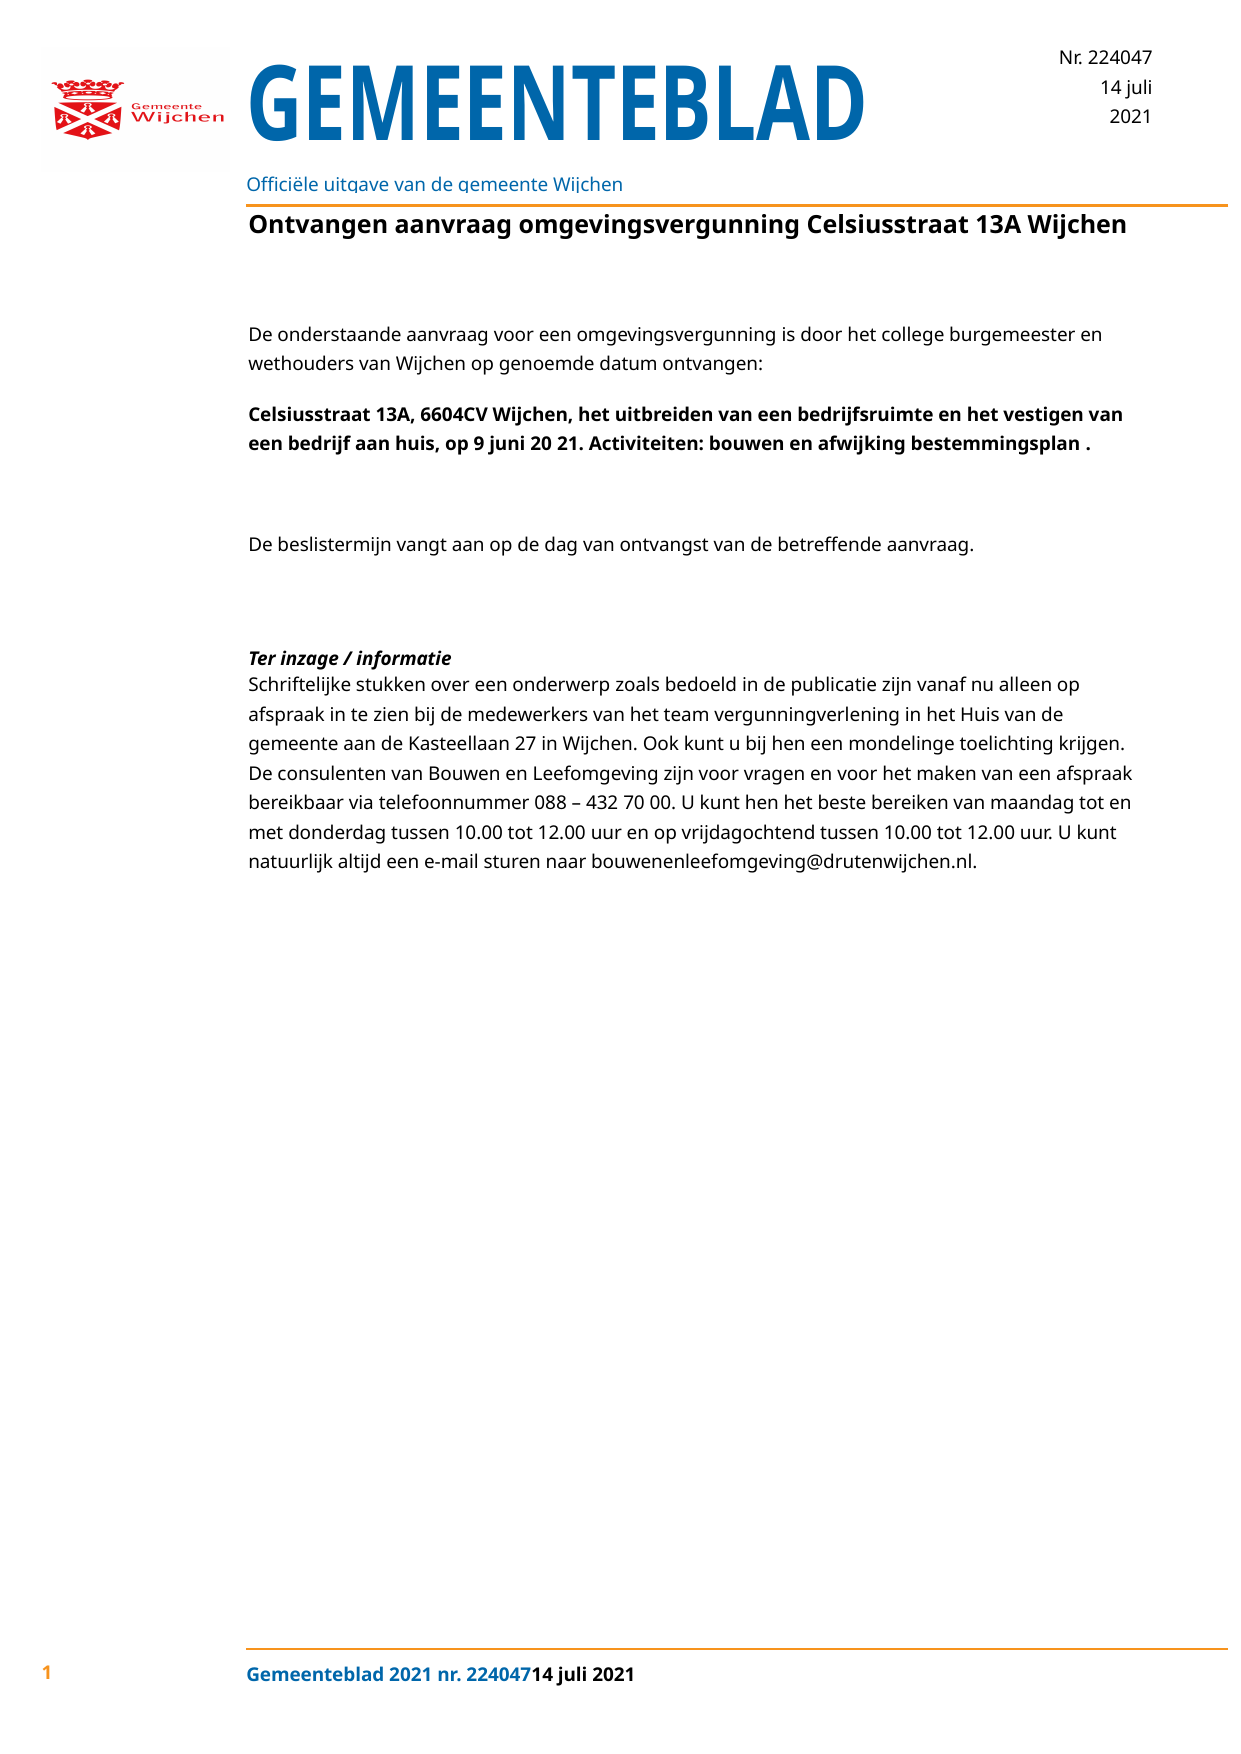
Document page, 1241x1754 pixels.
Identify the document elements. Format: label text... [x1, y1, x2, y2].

text Celsiusstraat 13A, 6604CV Wijchen, het uitbreiden van een bedrijfsruimte en het vestigen van een bedrijf aan huis, op 9 juni 20 21. Activiteiten: bouwen en afwijking bestemmingsplan . [248, 401, 1152, 456]
text Schriftelijke stukken over een onderwerp zoals bedoeld in de publicatie zijn vanaf nu alleen op afspraak in te zien bij de medewerkers van het team vergunningverlening in het Huis van de gemeente aan de Kasteellaan 27 in Wijchen. Ook kunt u bij hen een mondelinge toelichting krijgen. De consulenten van Bouwen en Leefomgeving zijn voor vragen en voor het maken van een afspraak bereikbaar via telefoonnummer 088 – 432 70 00. U kunt hen het beste bereiken van maandag tot en met donderdag tussen 10.00 tot 12.00 uur en op vrijdagochtend tussen 10.00 tot 12.00 uur. U kunt natuurlijk altijd een e-mail sturen naar bouwenenleefomgeving@drutenwijchen.nl. [248, 671, 1152, 874]
text De beslistermijn vangt aan op de dag van ontvangst van de betreffende aanvraag. [248, 531, 1152, 557]
text Ontvangen aanvraag omgevingsvergunning Celsiusstraat 13A Wijchen [248, 207, 1152, 241]
text De onderstaande aanvraag voor een omgevingsvergunning is door het college burgemeester en wethouders van Wijchen op genoemde datum ontvangen: [248, 321, 1152, 376]
picture [41, 47, 231, 172]
text Ter inzage / informatie [248, 646, 1152, 671]
